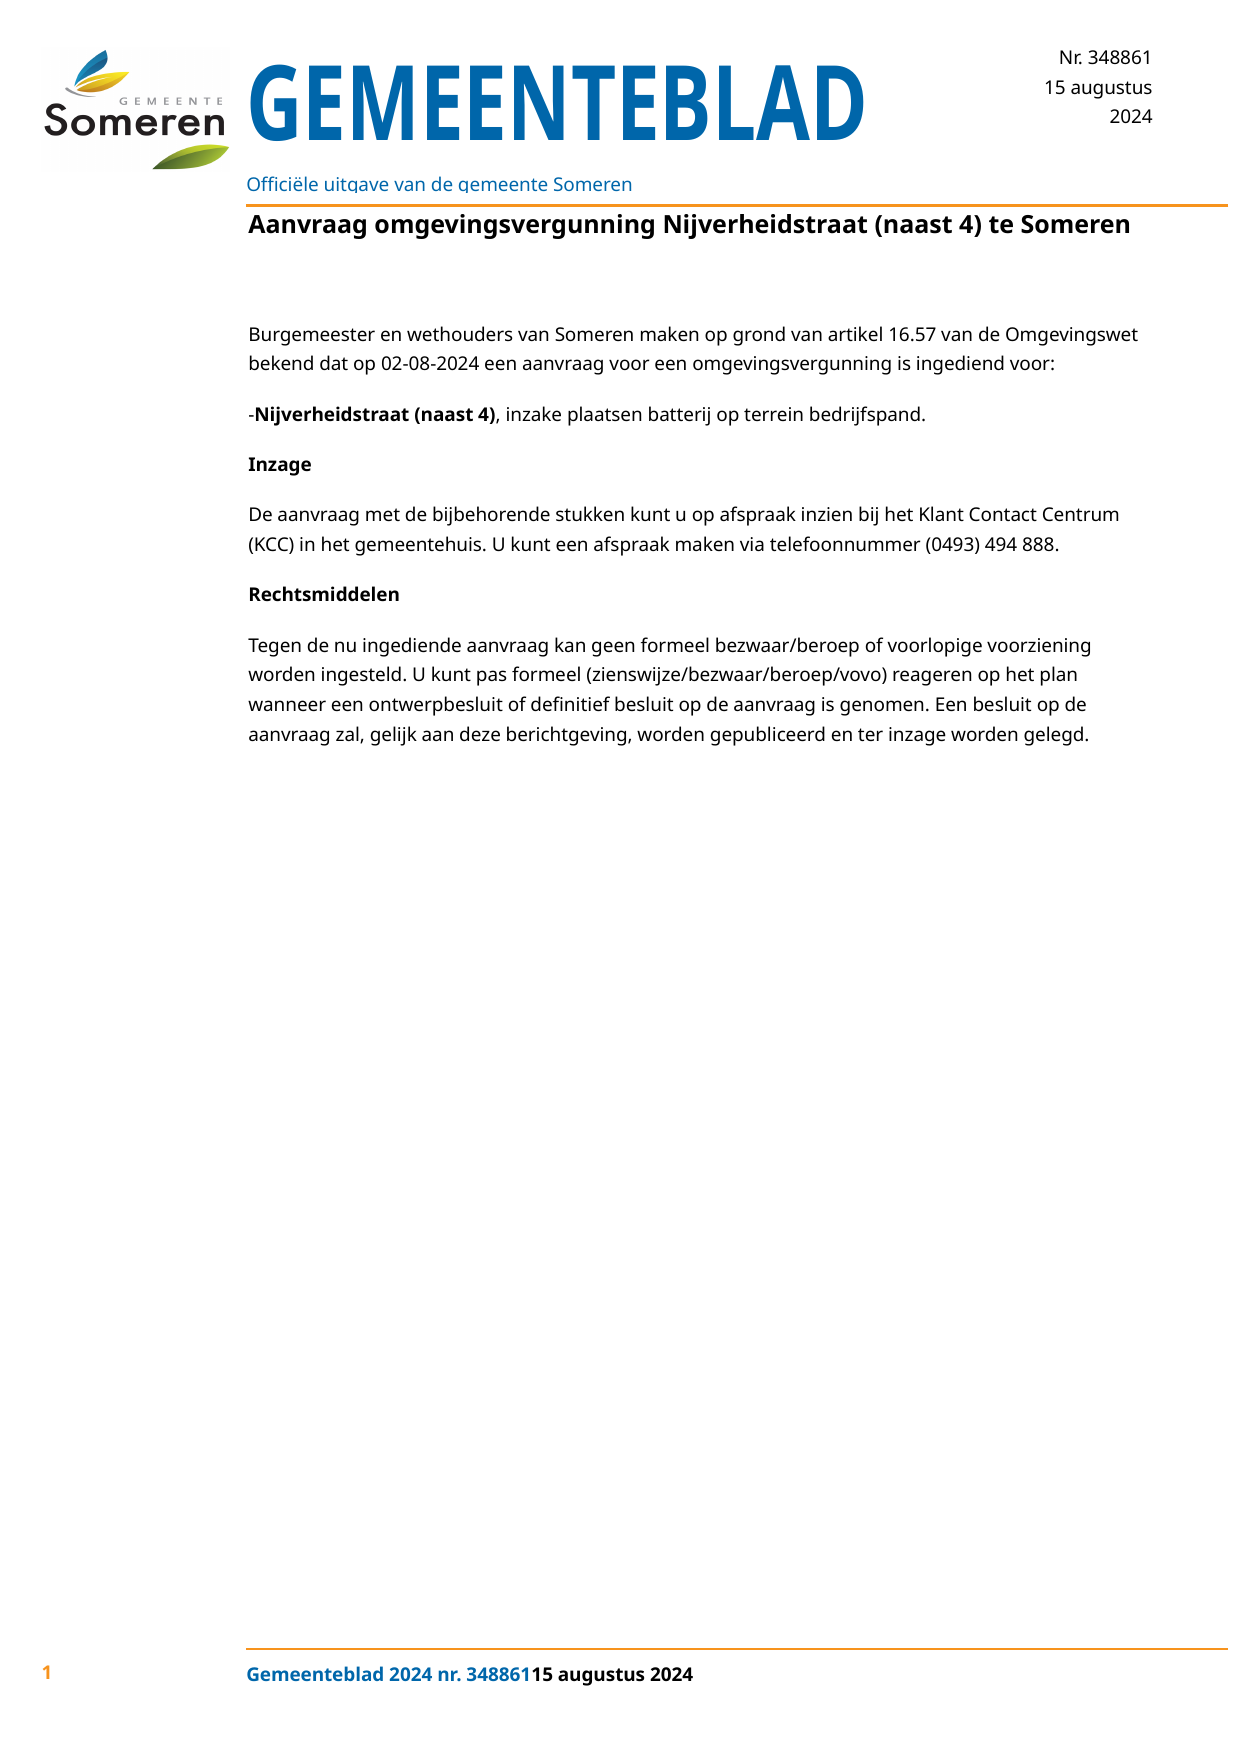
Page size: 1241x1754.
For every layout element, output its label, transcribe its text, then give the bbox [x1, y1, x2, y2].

text Tegen de nu ingediende aanvraag kan geen formeel bezwaar/beroep of voorlopige voorziening worden ingesteld. U kunt pas formeel (zienswijze/bezwaar/beroep/vovo) reageren op het plan wanneer een ontwerpbesluit of definitief besluit op de aanvraag is genomen. Een besluit op de aanvraag zal, gelijk aan deze berichtgeving, worden gepubliceerd en ter inzage worden gelegd. [248, 632, 1152, 746]
text Burgemeester en wethouders van Someren maken op grond van artikel 16.57 van de Omgevingswet bekend dat op 02-08-2024 een aanvraag voor een omgevingsvergunning is ingediend voor: [248, 321, 1152, 376]
text Inzage [248, 451, 1152, 477]
text Rechtsmiddelen [248, 582, 1152, 607]
text De aanvraag met de bijbehorende stukken kunt u op afspraak inzien bij het Klant Contact Centrum (KCC) in het gemeentehuis. U kunt een afspraak maken via telefoonnummer (0493) 494 888. [248, 502, 1152, 557]
picture [41, 47, 231, 172]
text -Nijverheidstraat (naast 4), inzake plaatsen batterij op terrein bedrijfspand. [248, 401, 1152, 426]
text Aanvraag omgevingsvergunning Nijverheidstraat (naast 4) te Someren [248, 207, 1152, 241]
